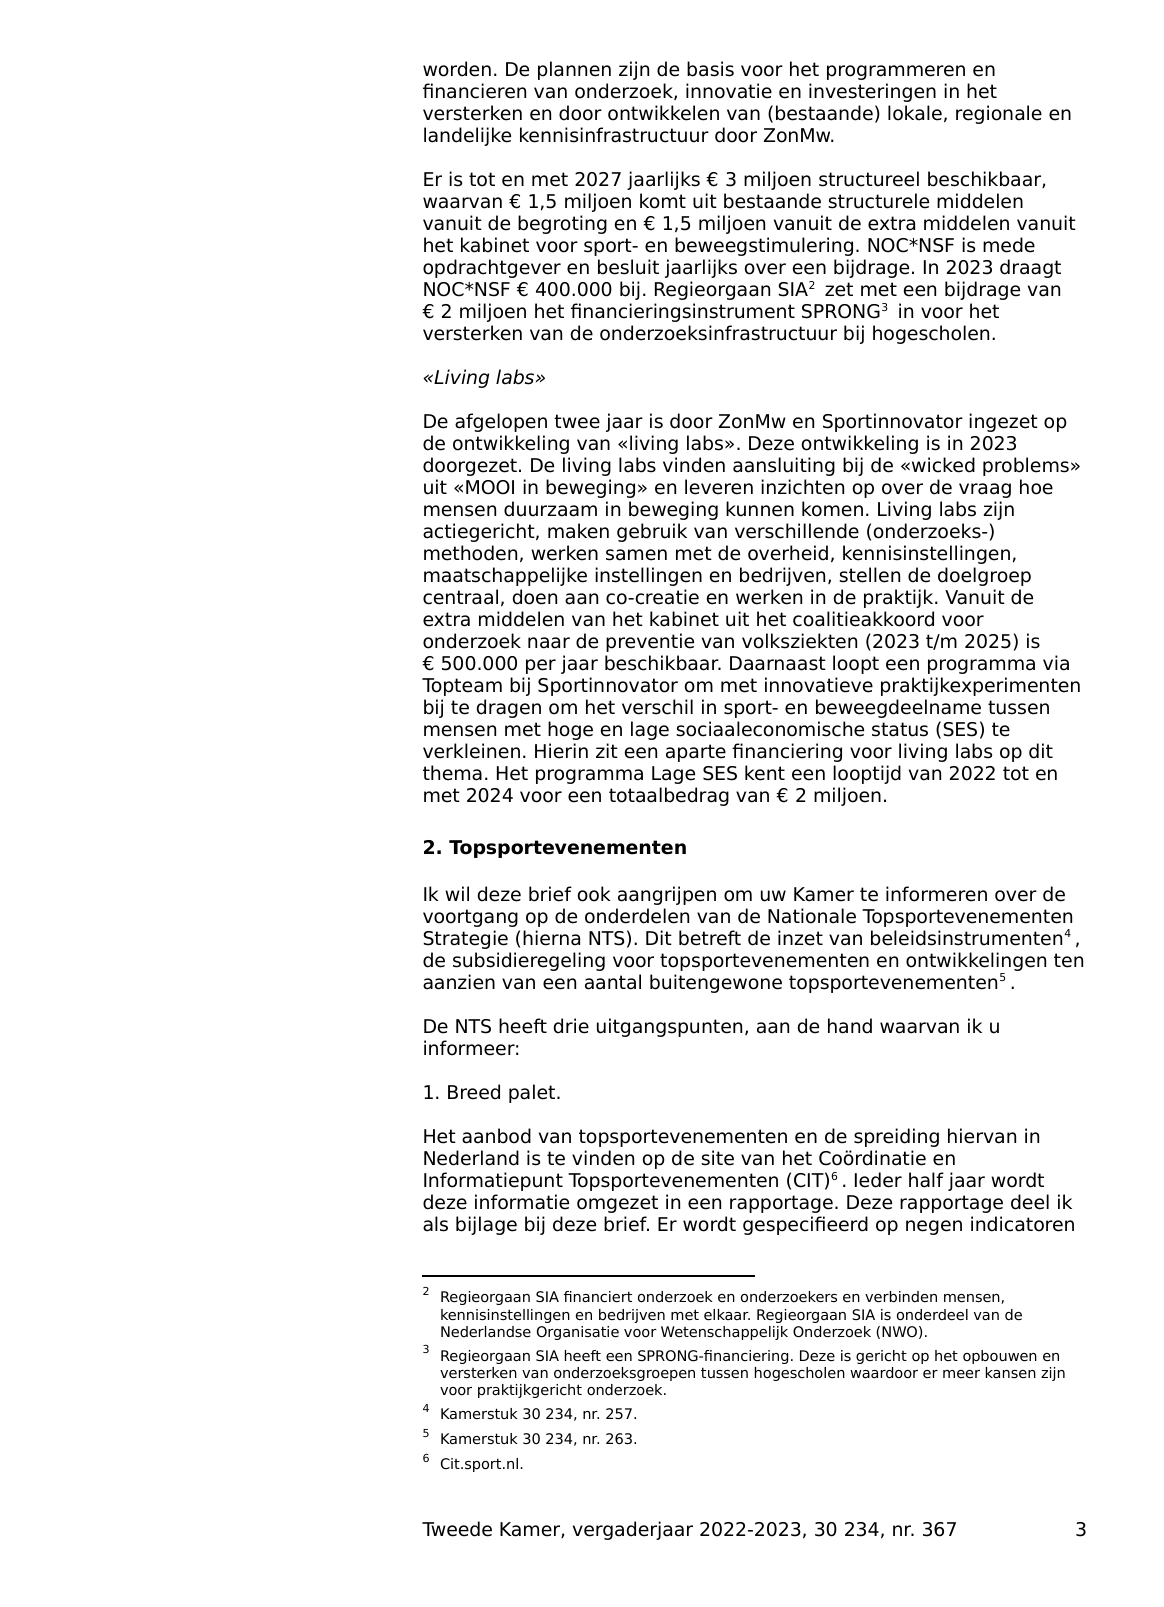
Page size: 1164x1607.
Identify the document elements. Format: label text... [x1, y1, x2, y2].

subtitle 2. Topsportevenementen [422, 837, 1087, 859]
text Regieorgaan SIA financiert onderzoek en onderzoekers en verbinden mensen, kennisinstellingen en bedrijven met elkaar. Regieorgaan SIA is onderdeel van de Nederlandse Organisatie voor Wetenschappelijk Onderzoek (NWO). [422, 1285, 1087, 1341]
text Kamerstuk 30 234, nr. 257. [422, 1402, 1087, 1424]
subtitle «Living labs» [422, 367, 1087, 389]
text Het aanbod van topsportevenementen en de spreiding hiervan in Nederland is te vinden op de site van het Coördinatie en Informatiepunt Topsportevenementen (CIT). Ieder half jaar wordt deze informatie omgezet in een rapportage. Deze rapportage deel ik als bijlage bij deze brief. Er wordt gespecifieerd op negen indicatoren [422, 1126, 1087, 1236]
text De afgelopen twee jaar is door ZonMw en Sportinnovator ingezet op de ontwikkeling van «living labs». Deze ontwikkeling is in 2023 doorgezet. De living labs vinden aansluiting bij de «wicked problems» uit «MOOI in beweging» en leveren inzichten op over de vraag hoe mensen duurzaam in beweging kunnen komen. Living labs zijn actiegericht, maken gebruik van verschillende (onderzoeks-) methoden, werken samen met de overheid, kennisinstellingen, maatschappelijke instellingen en bedrijven, stellen de doelgroep centraal, doen aan co-creatie en werken in de praktijk. Vanuit de extra middelen van het kabinet uit het coalitieakkoord voor onderzoek naar de preventie van volksziekten (2023 t/m 2025) is € 500.000 per jaar beschikbaar. Daarnaast loopt een programma via Topteam bij Sportinnovator om met innovatieve praktijkexperimenten bij te dragen om het verschil in sport- en beweegdeelname tussen mensen met hoge en lage sociaaleconomische status (SES) te verkleinen. Hierin zit een aparte financiering voor living labs op dit thema. Het programma Lage SES kent een looptijd van 2022 tot en met 2024 voor een totaalbedrag van € 2 miljoen. [422, 411, 1087, 807]
text Regieorgaan SIA heeft een SPRONG-financiering. Deze is gericht op het opbouwen en versterken van onderzoeksgroepen tussen hogescholen waardoor er meer kansen zijn voor praktijkgericht onderzoek. [422, 1343, 1087, 1399]
text worden. De plannen zijn de basis voor het programmeren en financieren van onderzoek, innovatie en investeringen in het versterken en door ontwikkelen van (bestaande) lokale, regionale en landelijke kennisinfrastructuur door ZonMw. [422, 59, 1087, 147]
text Kamerstuk 30 234, nr. 263. [422, 1427, 1087, 1449]
text Ik wil deze brief ook aangrijpen om uw Kamer te informeren over de voortgang op de onderdelen van de Nationale Topsportevenementen Strategie (hierna NTS). Dit betreft de inzet van beleidsinstrumenten, de subsidieregeling voor topsportevenementen en ontwikkelingen ten aanzien van een aantal buitengewone topsportevenementen. [422, 884, 1087, 994]
text Er is tot en met 2027 jaarlijks € 3 miljoen structureel beschikbaar, waarvan € 1,5 miljoen komt uit bestaande structurele middelen vanuit de begroting en € 1,5 miljoen vanuit de extra middelen vanuit het kabinet voor sport- en beweegstimulering. NOC*NSF is mede opdrachtgever en besluit jaarlijks over een bijdrage. In 2023 draagt NOC*NSF € 400.000 bij. Regieorgaan SIA zet met een bijdrage van € 2 miljoen het financieringsinstrument SPRONG in voor het versterken van de onderzoeksinfrastructuur bij hogescholen. [422, 169, 1087, 345]
text De NTS heeft drie uitgangspunten, aan de hand waarvan ik u informeer: [422, 1016, 1087, 1060]
text Cit.sport.nl. [422, 1452, 1087, 1474]
subtitle 1. Breed palet. [422, 1082, 1087, 1104]
